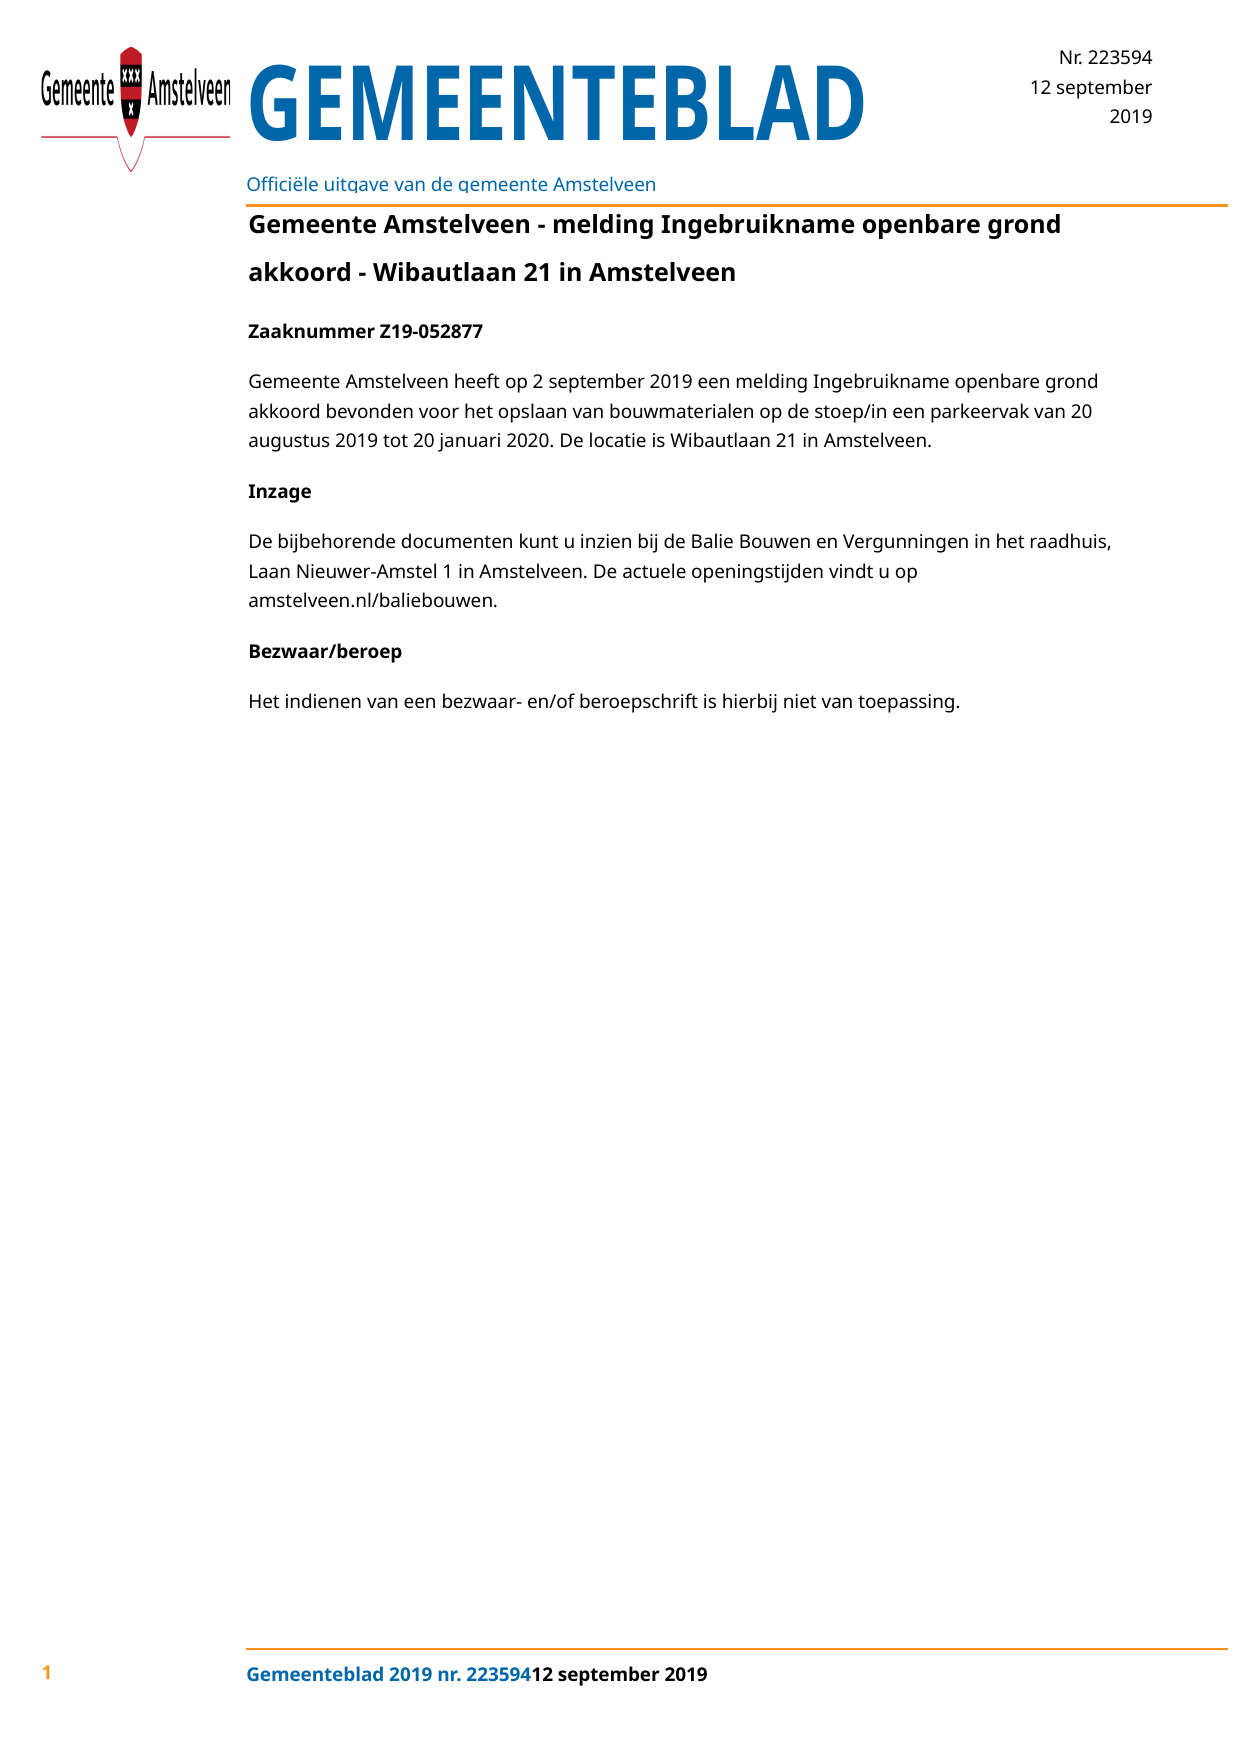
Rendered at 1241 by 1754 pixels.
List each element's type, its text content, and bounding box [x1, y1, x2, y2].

text Gemeente Amstelveen - melding Ingebruikname openbare grond akkoord - Wibautlaan 21 in Amstelveen [248, 207, 1152, 288]
text Inzage [248, 478, 1152, 504]
picture [41, 47, 231, 172]
text De bijbehorende documenten kunt u inzien bij de Balie Bouwen en Vergunningen in het raadhuis, Laan Nieuwer-Amstel 1 in Amstelveen. De actuele openingstijden vindt u op amstelveen.nl/baliebouwen. [248, 528, 1152, 613]
text Het indienen van een bezwaar- en/of beroepschrift is hierbij niet van toepassing. [248, 688, 1152, 714]
text Zaaknummer Z19-052877 [248, 318, 1152, 344]
text Bezwaar/beroep [248, 638, 1152, 664]
text Gemeente Amstelveen heeft op 2 september 2019 een melding Ingebruikname openbare grond akkoord bevonden voor het opslaan van bouwmaterialen op de stoep/in een parkeervak van 20 augustus 2019 tot 20 januari 2020. De locatie is Wibautlaan 21 in Amstelveen. [248, 368, 1152, 453]
